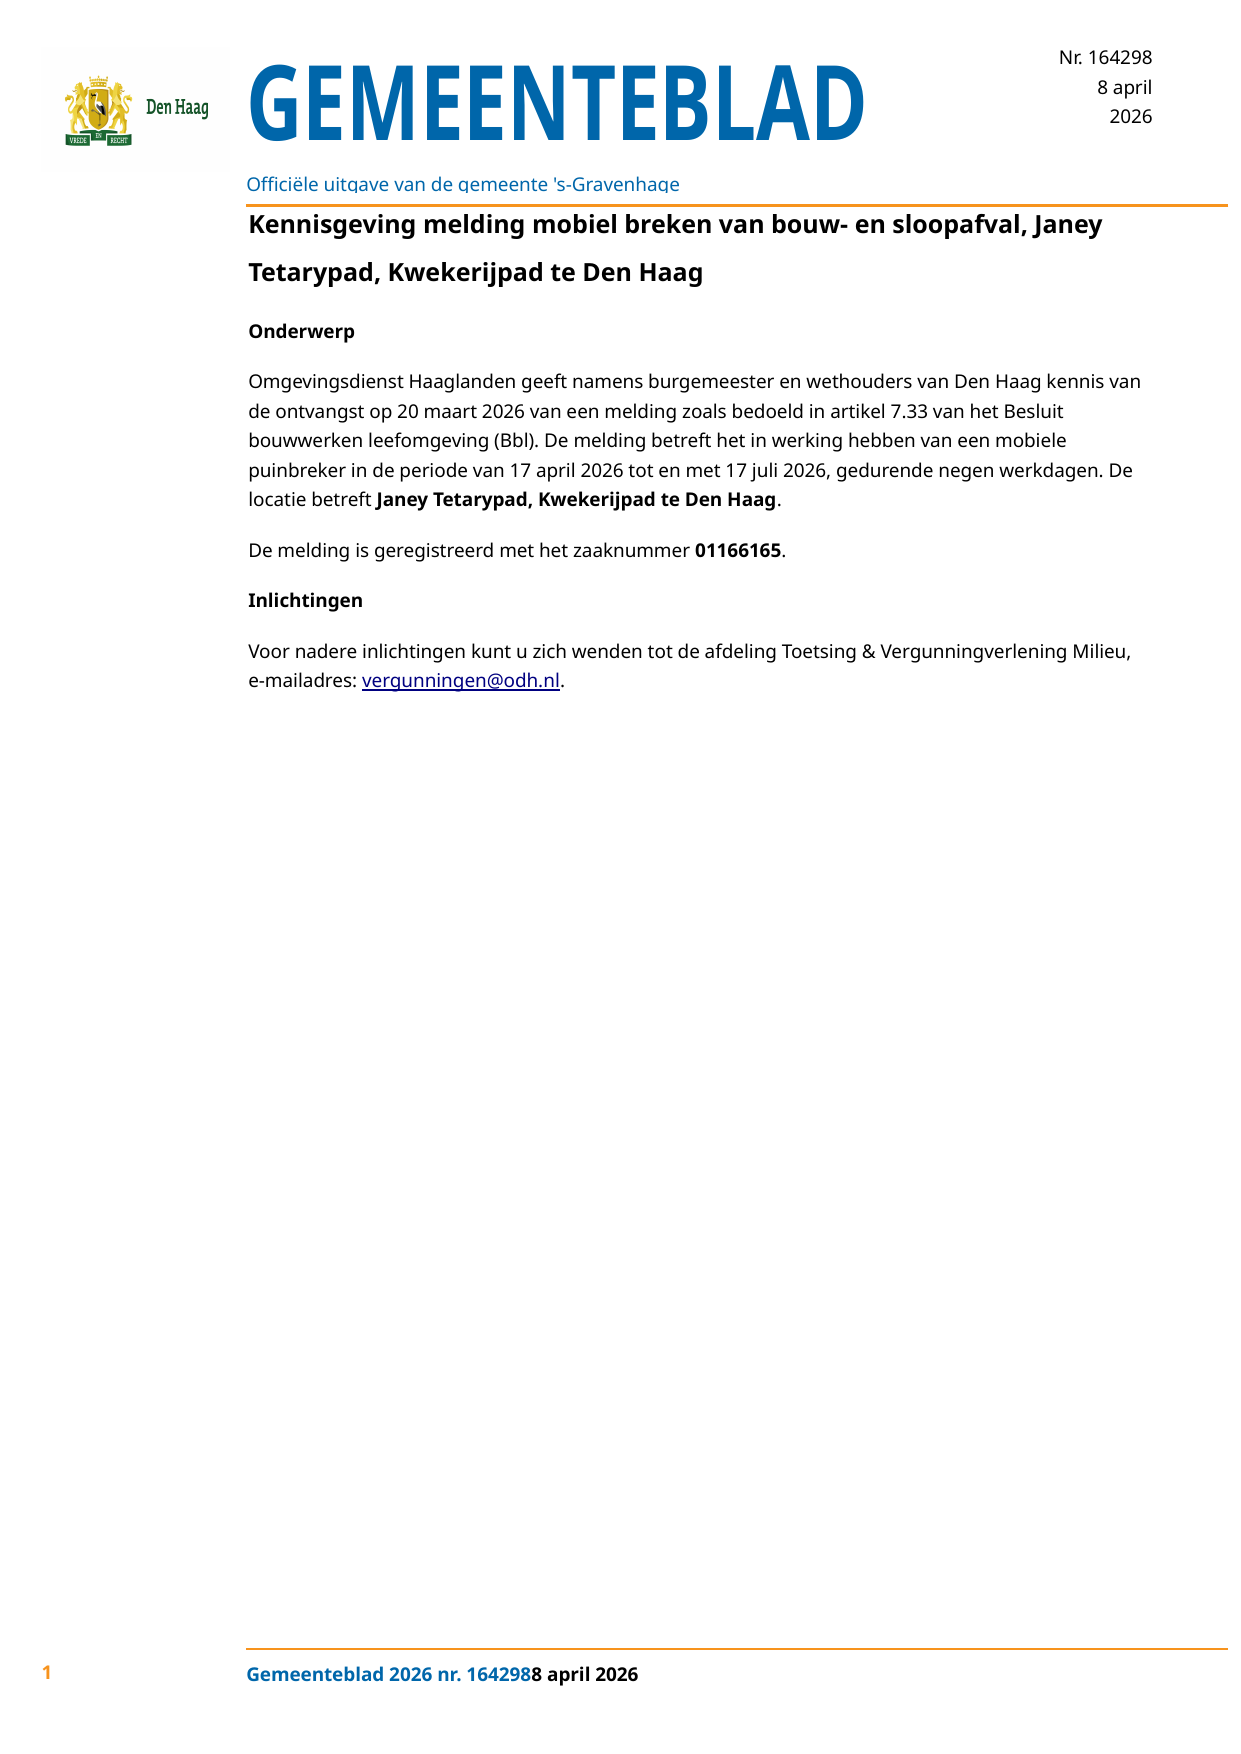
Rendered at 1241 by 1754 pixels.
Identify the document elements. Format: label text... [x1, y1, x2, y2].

text Omgevingsdienst Haaglanden geeft namens burgemeester en wethouders van Den Haag kennis van de ontvangst op 20 maart 2026 van een melding zoals bedoeld in artikel 7.33 van het Besluit bouwwerken leefomgeving (Bbl). De melding betreft het in werking hebben van een mobiele puinbreker in de periode van 17 april 2026 tot en met 17 juli 2026, gedurende negen werkdagen. De locatie betreft Janey Tetarypad, Kwekerijpad te Den Haag. [248, 368, 1152, 512]
text Voor nadere inlichtingen kunt u zich wenden tot de afdeling Toetsing & Vergunningverlening Milieu, e-mailadres: vergunningen@odh.nl. [248, 638, 1152, 693]
text Kennisgeving melding mobiel breken van bouw- en sloopafval, Janey Tetarypad, Kwekerijpad te Den Haag [248, 207, 1152, 288]
picture [41, 47, 231, 172]
text Onderwerp [248, 318, 1152, 344]
text De melding is geregistreerd met het zaaknummer 01166165. [248, 537, 1152, 563]
text Inlichtingen [248, 587, 1152, 613]
